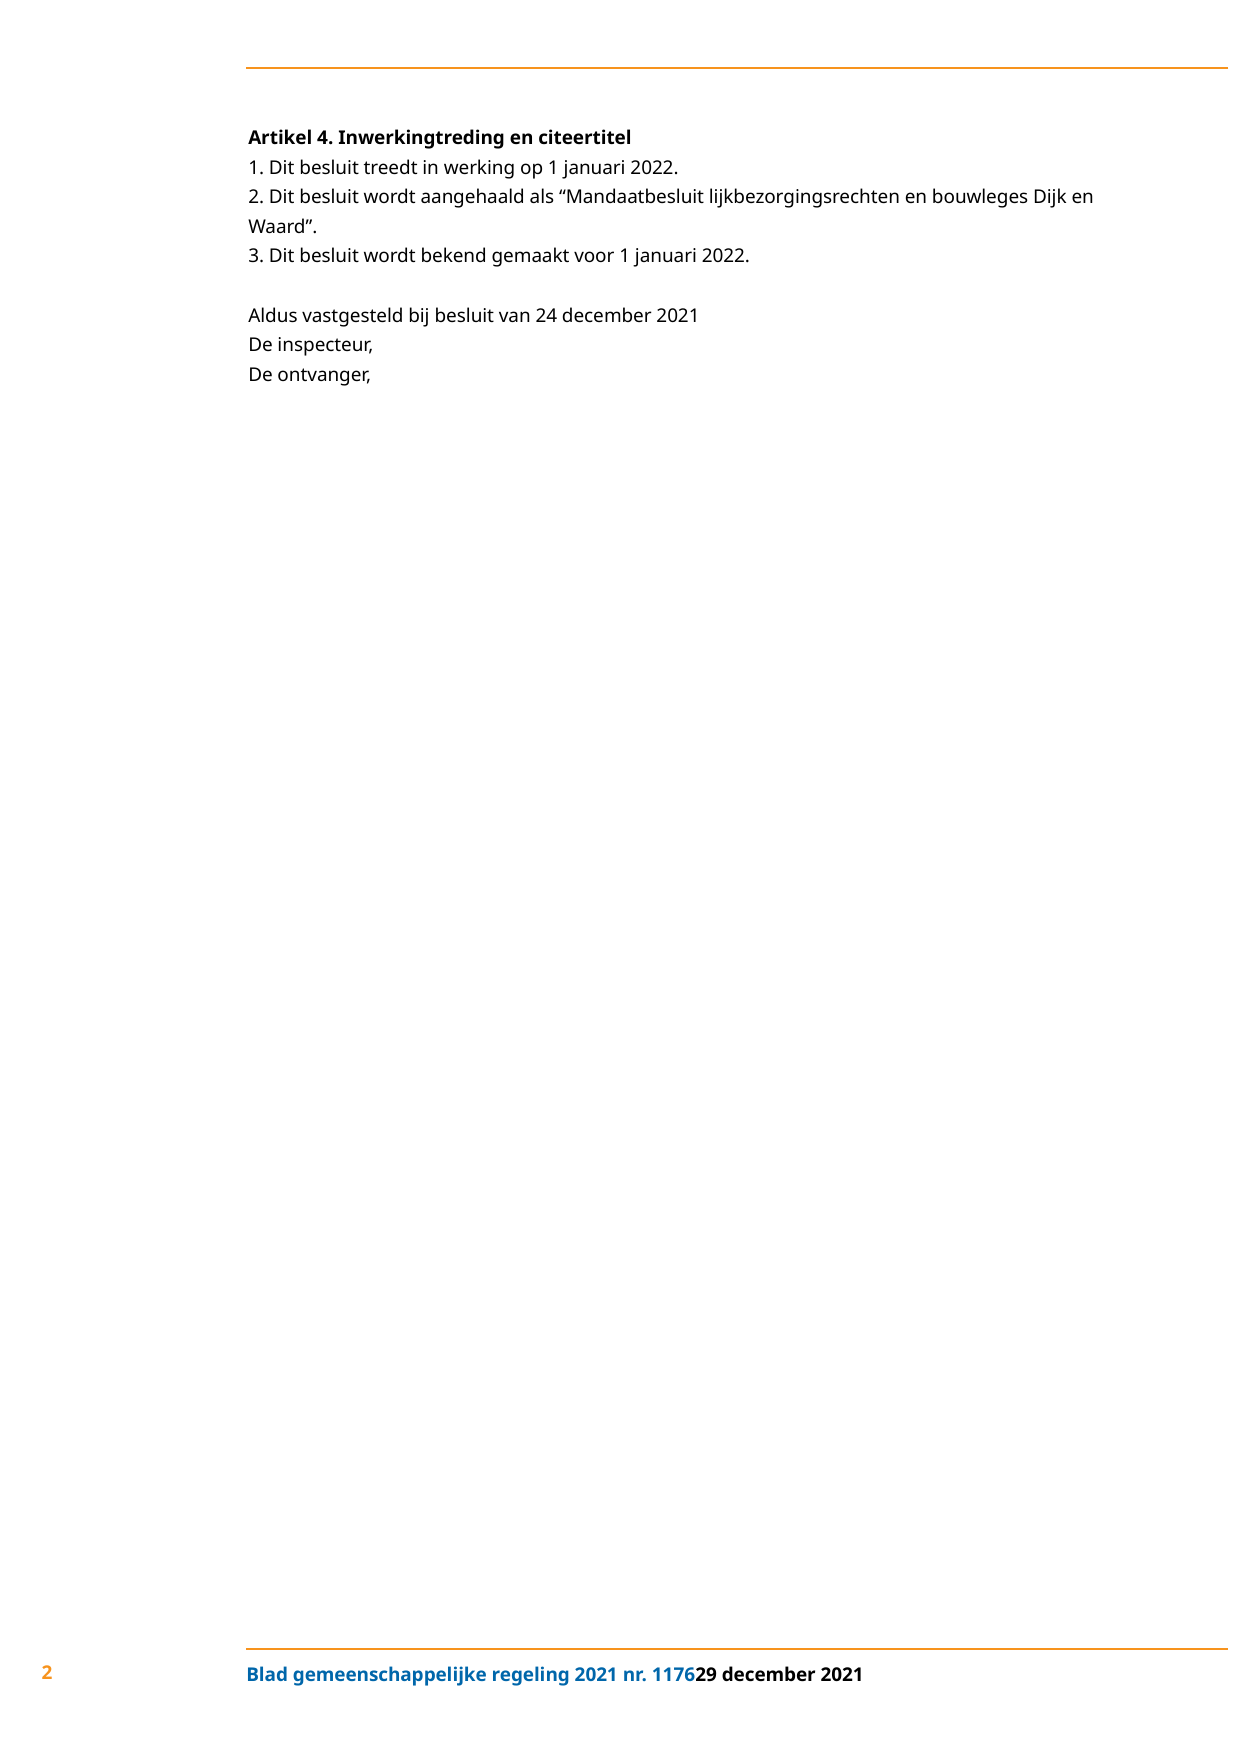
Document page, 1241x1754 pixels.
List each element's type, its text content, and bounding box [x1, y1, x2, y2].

text De ontvanger, [248, 361, 1152, 387]
text 2. Dit besluit wordt aangehaald als “Mandaatbesluit lijkbezorgingsrechten en bouwleges Dijk en Waard”. [248, 183, 1152, 239]
text Artikel 4. Inwerkingtreding en citeertitel [248, 124, 1152, 150]
text Aldus vastgesteld bij besluit van 24 december 2021 [248, 302, 1152, 328]
text 3. Dit besluit wordt bekend gemaakt voor 1 januari 2022. [248, 243, 1152, 268]
text 1. Dit besluit treedt in werking op 1 januari 2022. [248, 154, 1152, 180]
picture [41, 47, 231, 172]
text De inspecteur, [248, 331, 1152, 357]
